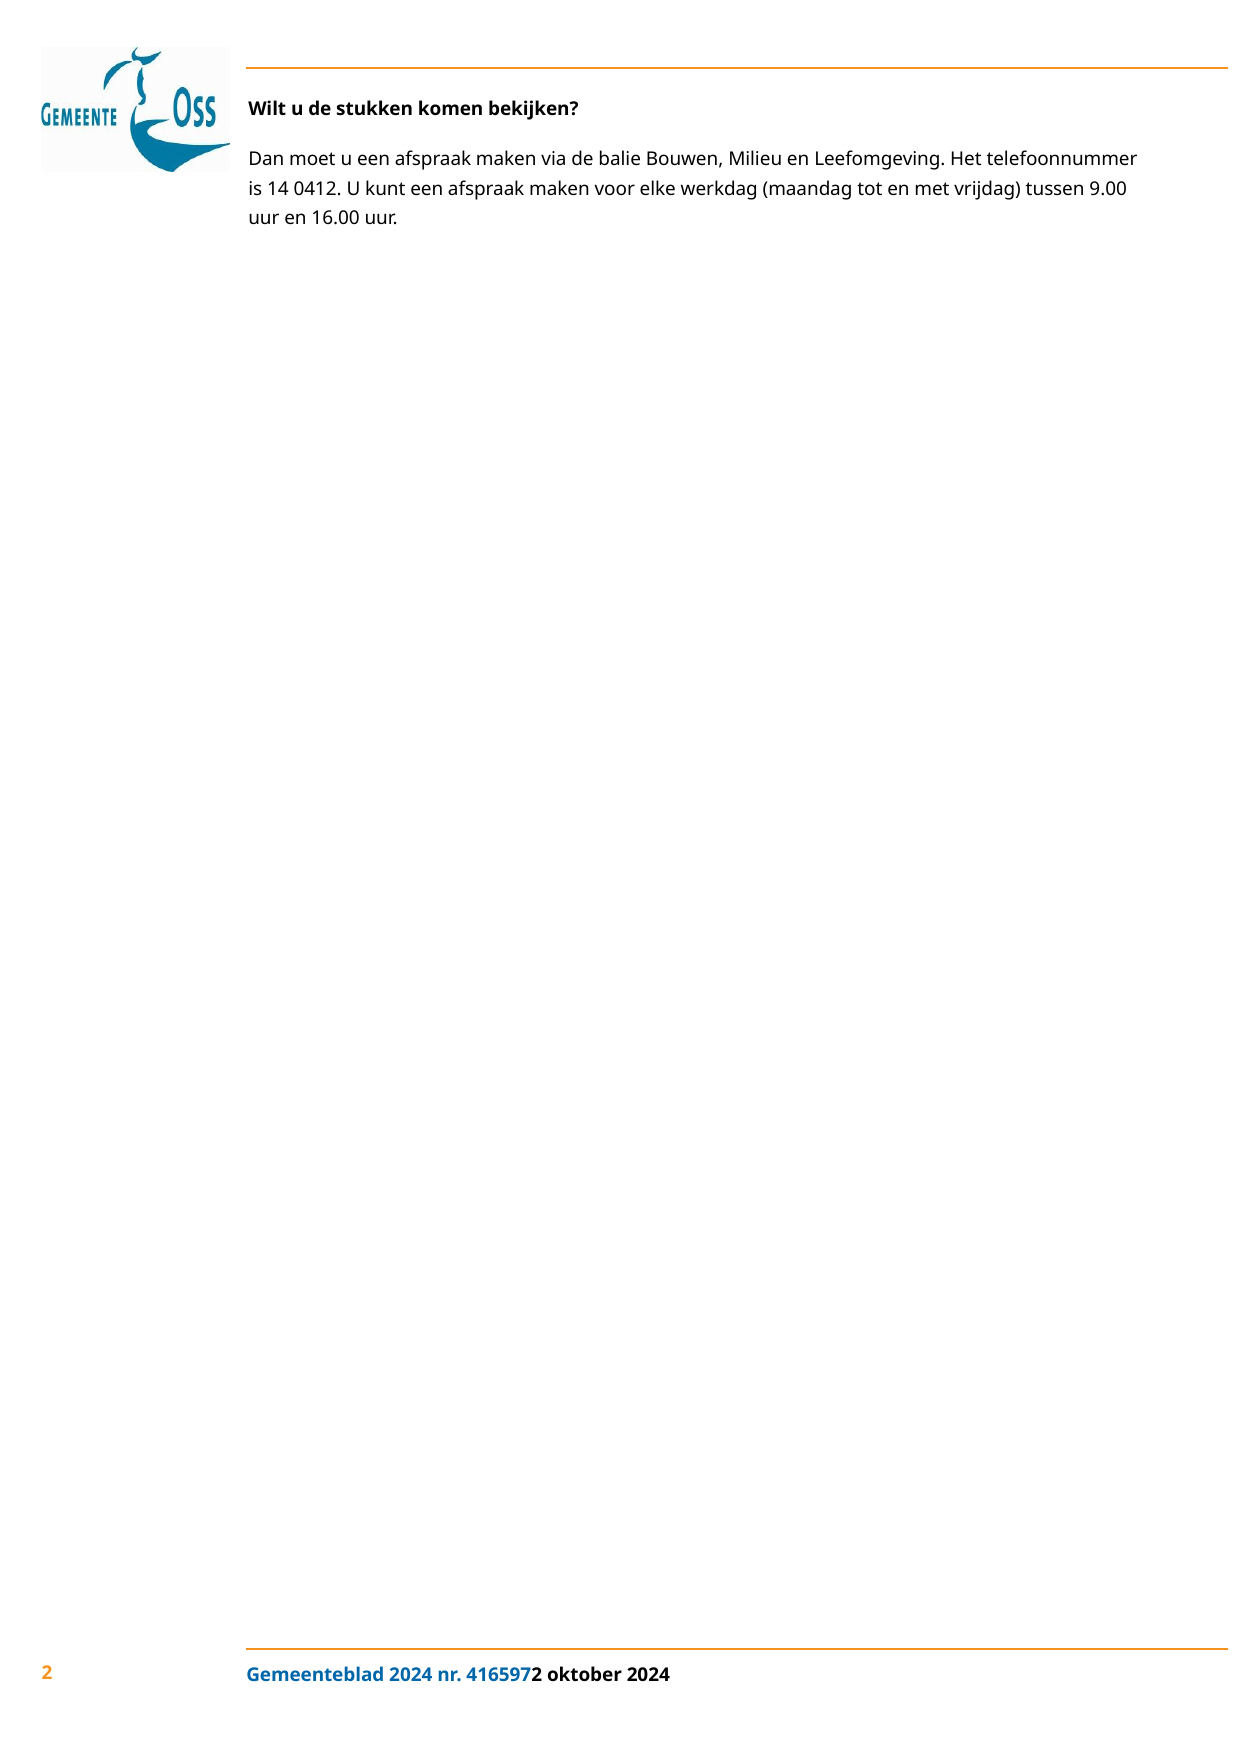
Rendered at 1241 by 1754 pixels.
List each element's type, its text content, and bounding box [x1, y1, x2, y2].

text Wilt u de stukken komen bekijken? [248, 95, 1152, 121]
picture [41, 47, 231, 172]
text Dan moet u een afspraak maken via de balie Bouwen, Milieu en Leefomgeving. Het telefoonnummer is 14 0412. U kunt een afspraak maken voor elke werkdag (maandag tot en met vrijdag) tussen 9.00 uur en 16.00 uur. [248, 145, 1152, 230]
